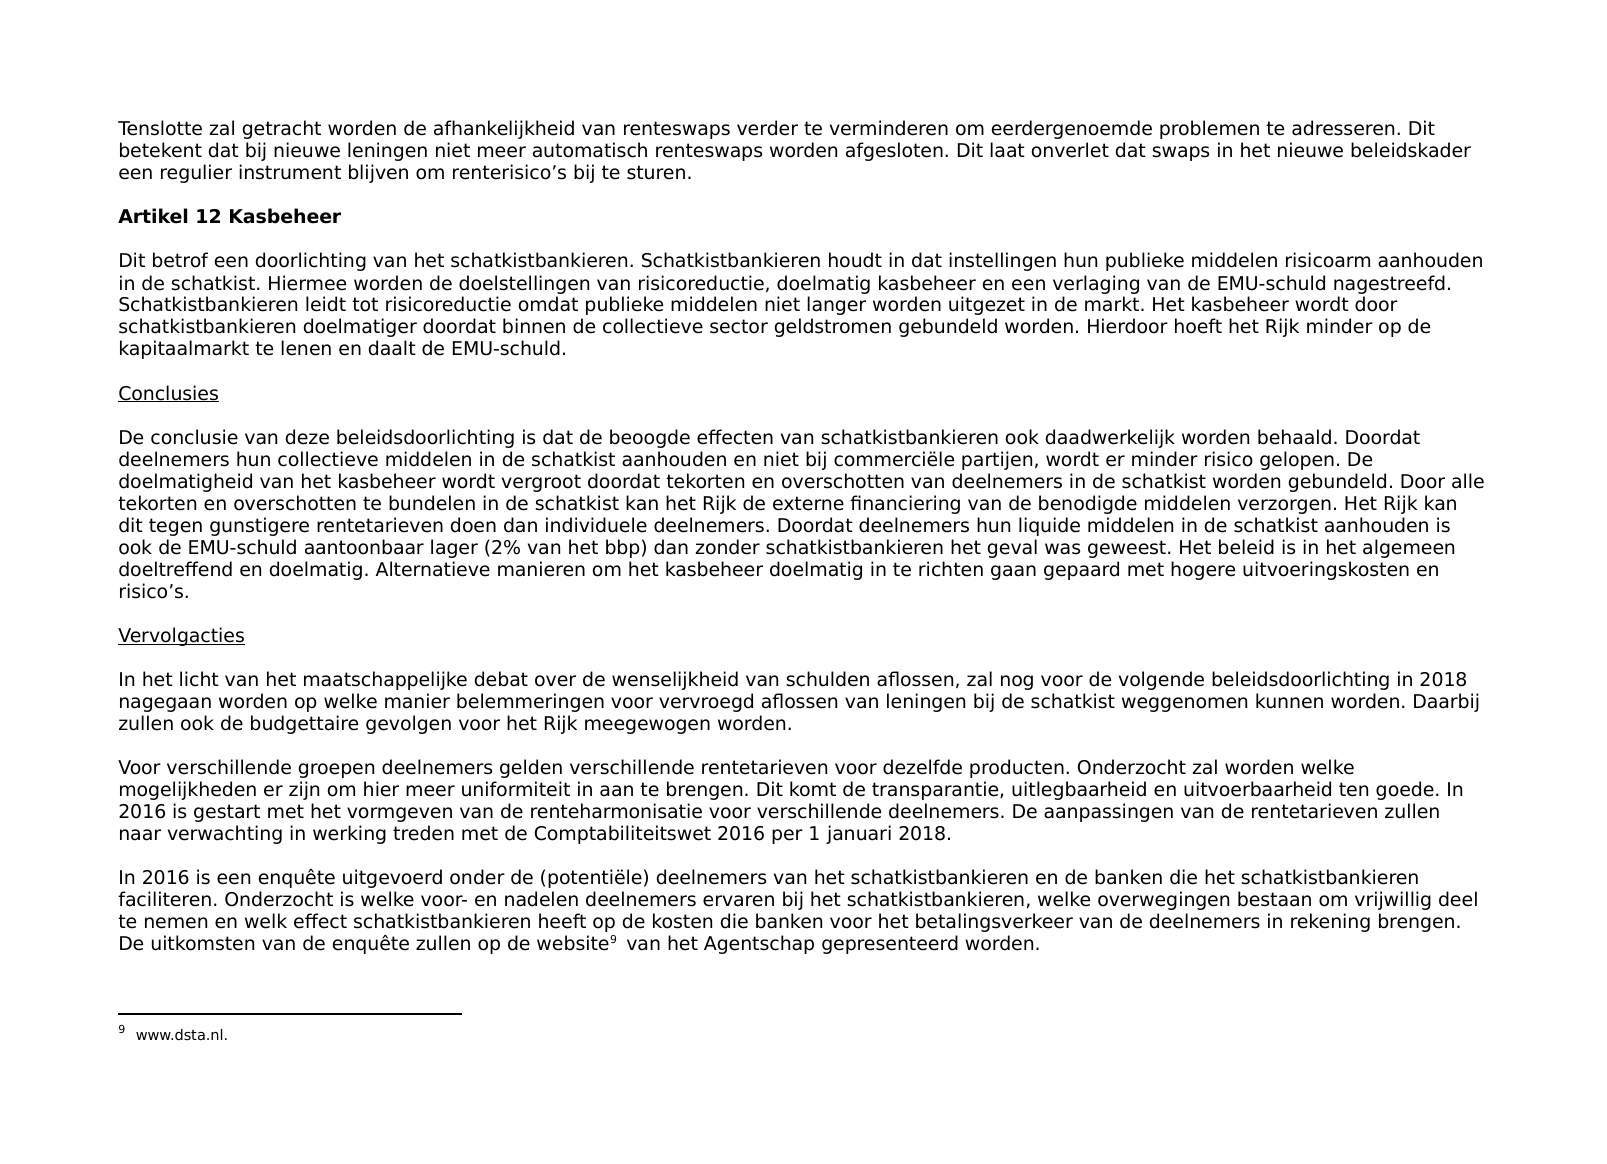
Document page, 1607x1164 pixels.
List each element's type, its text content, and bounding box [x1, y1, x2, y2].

text www.dsta.nl. [118, 1023, 1488, 1045]
text De conclusie van deze beleidsdoorlichting is dat de beoogde effecten van schatkistbankieren ook daadwerkelijk worden behaald. Doordat deelnemers hun collectieve middelen in de schatkist aanhouden en niet bij commerciële partijen, wordt er minder risico gelopen. De doelmatigheid van het kasbeheer wordt vergroot doordat tekorten en overschotten van deelnemers in de schatkist worden gebundeld. Door alle tekorten en overschotten te bundelen in de schatkist kan het Rijk de externe financiering van de benodigde middelen verzorgen. Het Rijk kan dit tegen gunstigere rentetarieven doen dan individuele deelnemers. Doordat deelnemers hun liquide middelen in de schatkist aanhouden is ook de EMU-schuld aantoonbaar lager (2% van het bbp) dan zonder schatkistbankieren het geval was geweest. Het beleid is in het algemeen doeltreffend en doelmatig. Alternatieve manieren om het kasbeheer doelmatig in te richten gaan gepaard met hogere uitvoeringskosten en risico’s. [118, 427, 1488, 602]
text In 2016 is een enquête uitgevoerd onder de (potentiële) deelnemers van het schatkistbankieren en de banken die het schatkistbankieren faciliteren. Onderzocht is welke voor- en nadelen deelnemers ervaren bij het schatkistbankieren, welke overwegingen bestaan om vrijwillig deel te nemen en welk effect schatkistbankieren heeft op de kosten die banken voor het betalingsverkeer van de deelnemers in rekening brengen. De uitkomsten van de enquête zullen op de website van het Agentschap gepresenteerd worden. [118, 867, 1488, 955]
text Tenslotte zal getracht worden de afhankelijkheid van renteswaps verder te verminderen om eerdergenoemde problemen te adresseren. Dit betekent dat bij nieuwe leningen niet meer automatisch renteswaps worden afgesloten. Dit laat onverlet dat swaps in het nieuwe beleidskader een regulier instrument blijven om renterisico’s bij te sturen. [118, 118, 1488, 184]
text Voor verschillende groepen deelnemers gelden verschillende rentetarieven voor dezelfde producten. Onderzocht zal worden welke mogelijkheden er zijn om hier meer uniformiteit in aan te brengen. Dit komt de transparantie, uitlegbaarheid en uitvoerbaarheid ten goede. In 2016 is gestart met het vormgeven van de renteharmonisatie voor verschillende deelnemers. De aanpassingen van de rentetarieven zullen naar verwachting in werking treden met de Comptabiliteitswet 2016 per 1 januari 2018. [118, 757, 1488, 845]
text In het licht van het maatschappelijke debat over de wenselijkheid van schulden aflossen, zal nog voor de volgende beleidsdoorlichting in 2018 nagegaan worden op welke manier belemmeringen voor vervroegd aflossen van leningen bij de schatkist weggenomen kunnen worden. Daarbij zullen ook de budgettaire gevolgen voor het Rijk meegewogen worden. [118, 669, 1488, 735]
subtitle Conclusies [118, 382, 1488, 404]
subtitle Artikel 12 Kasbeheer [118, 206, 1488, 228]
text Dit betrof een doorlichting van het schatkistbankieren. Schatkistbankieren houdt in dat instellingen hun publieke middelen risicoarm aanhouden in de schatkist. Hiermee worden de doelstellingen van risicoreductie, doelmatig kasbeheer en een verlaging van de EMU-schuld nagestreefd. Schatkistbankieren leidt tot risicoreductie omdat publieke middelen niet langer worden uitgezet in de markt. Het kasbeheer wordt door schatkistbankieren doelmatiger doordat binnen de collectieve sector geldstromen gebundeld worden. Hierdoor hoeft het Rijk minder op de kapitaalmarkt te lenen en daalt de EMU-schuld. [118, 250, 1488, 360]
subtitle Vervolgacties [118, 625, 1488, 647]
